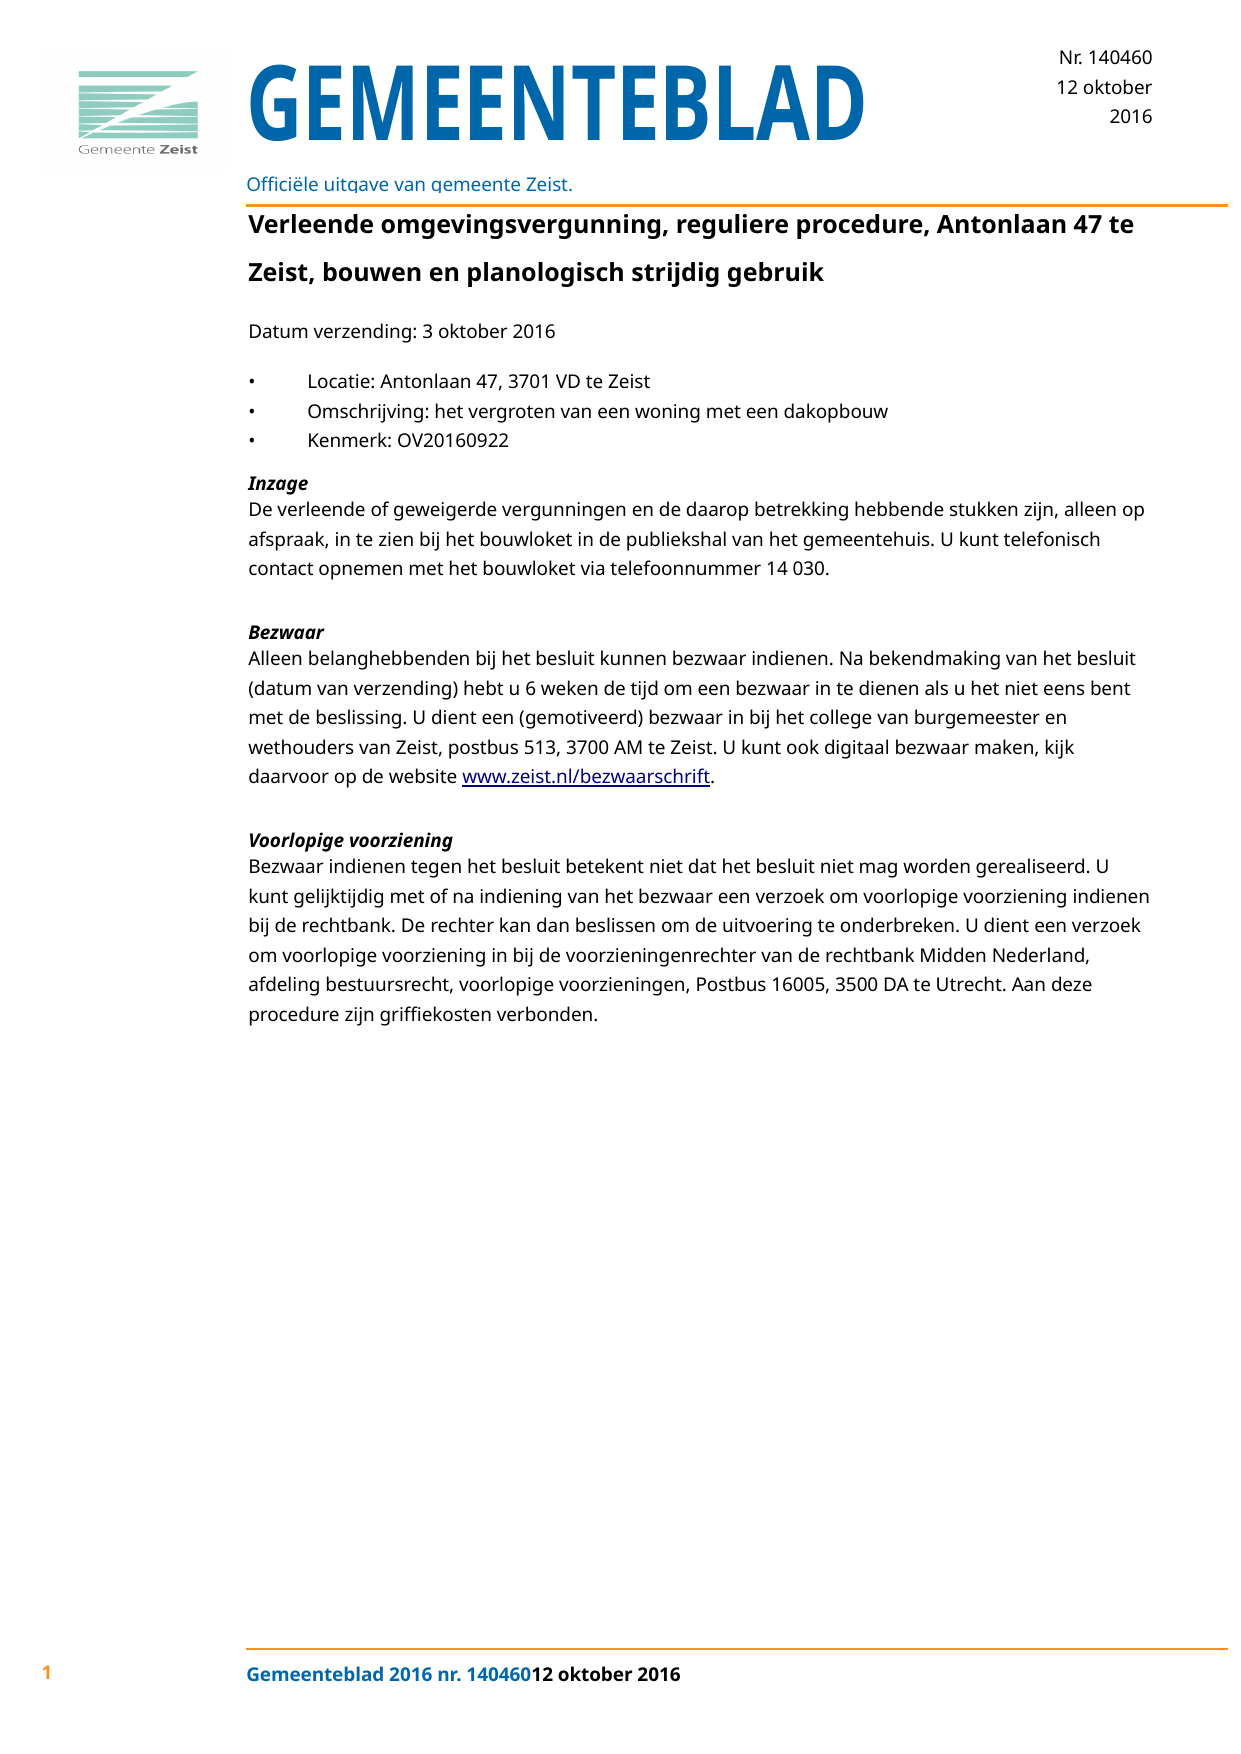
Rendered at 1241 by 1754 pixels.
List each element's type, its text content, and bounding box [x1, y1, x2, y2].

text De verleende of geweigerde vergunningen en de daarop betrekking hebbende stukken zijn, alleen op afspraak, in te zien bij het bouwloket in de publiekshal van het gemeentehuis. U kunt telefonisch contact opnemen met het bouwloket via telefoonnummer 14 030. [248, 496, 1152, 581]
list Kenmerk: OV20160922 [248, 427, 1152, 453]
text Datum verzending: 3 oktober 2016 [248, 318, 1152, 344]
text Bezwaar [248, 619, 1152, 645]
list Locatie: Antonlaan 47, 3701 VD te Zeist [248, 368, 1152, 394]
text Voorlopige voorziening [248, 827, 1152, 853]
text Inzage [248, 471, 1152, 496]
picture [41, 47, 231, 172]
text Verleende omgevingsvergunning, reguliere procedure, Antonlaan 47 te Zeist, bouwen en planologisch strijdig gebruik [248, 207, 1152, 288]
text Bezwaar indienen tegen het besluit betekent niet dat het besluit niet mag worden gerealiseerd. U kunt gelijktijdig met of na indiening van het bezwaar een verzoek om voorlopige voorziening indienen bij de rechtbank. De rechter kan dan beslissen om de uitvoering te onderbreken. U dient een verzoek om voorlopige voorziening in bij de voorzieningenrechter van de rechtbank Midden Nederland, afdeling bestuursrecht, voorlopige voorzieningen, Postbus 16005, 3500 DA te Utrecht. Aan deze procedure zijn griffiekosten verbonden. [248, 853, 1152, 1027]
list Omschrijving: het vergroten van een woning met een dakopbouw [248, 398, 1152, 424]
text Alleen belanghebbenden bij het besluit kunnen bezwaar indienen. Na bekendmaking van het besluit (datum van verzending) hebt u 6 weken de tijd om een bezwaar in te dienen als u het niet eens bent met de beslissing. U dient een (gemotiveerd) bezwaar in bij het college van burgemeester en wethouders van Zeist, postbus 513, 3700 AM te Zeist. U kunt ook digitaal bezwaar maken, kijk daarvoor op de website www.zeist.nl/bezwaarschrift. [248, 645, 1152, 789]
